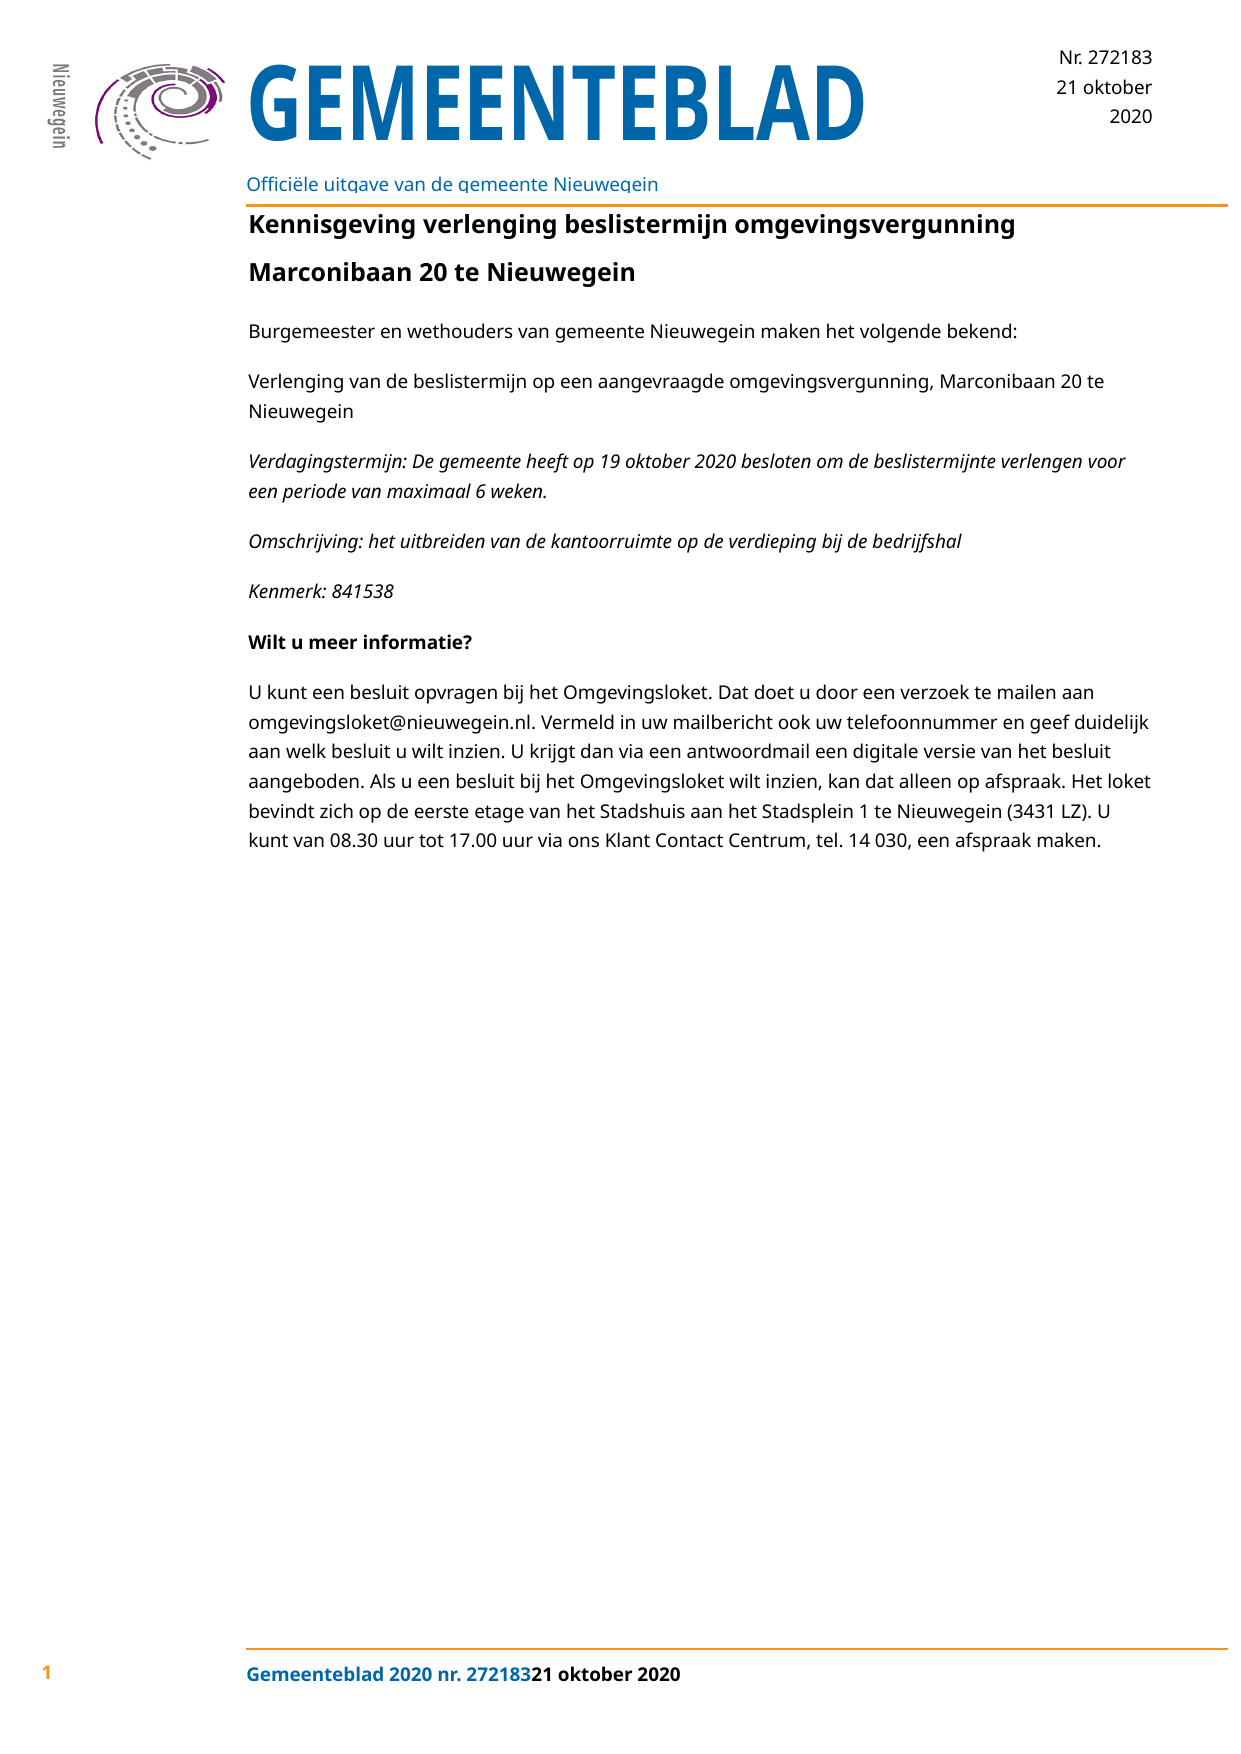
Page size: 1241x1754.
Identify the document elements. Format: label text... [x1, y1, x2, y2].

text Burgemeester en wethouders van gemeente Nieuwegein maken het volgende bekend: [248, 318, 1152, 344]
text Wilt u meer informatie? [248, 629, 1152, 655]
text Kennisgeving verlenging beslistermijn omgevingsvergunning Marconibaan 20 te Nieuwegein [248, 207, 1152, 288]
text U kunt een besluit opvragen bij het Omgevingsloket. Dat doet u door een verzoek te mailen aan omgevingsloket@nieuwegein.nl. Vermeld in uw mailbericht ook uw telefoonnummer en geef duidelijk aan welk besluit u wilt inzien. U krijgt dan via een antwoordmail een digitale versie van het besluit aangeboden. Als u een besluit bij het Omgevingsloket wilt inzien, kan dat alleen op afspraak. Het loket bevindt zich op de eerste etage van het Stadshuis aan het Stadsplein 1 te Nieuwegein (3431 LZ). U kunt van 08.30 uur tot 17.00 uur via ons Klant Contact Centrum, tel. 14 030, een afspraak maken. [248, 679, 1152, 853]
picture [41, 47, 231, 172]
text Omschrijving: het uitbreiden van de kantoorruimte op de verdieping bij de bedrijfshal [248, 528, 1152, 554]
text Verdagingstermijn: De gemeente heeft op 19 oktober 2020 besloten om de beslistermijnte verlengen voor een periode van maximaal 6 weken. [248, 448, 1152, 504]
text Verlenging van de beslistermijn op een aangevraagde omgevingsvergunning, Marconibaan 20 te Nieuwegein [248, 368, 1152, 424]
text Kenmerk: 841538 [248, 579, 1152, 604]
